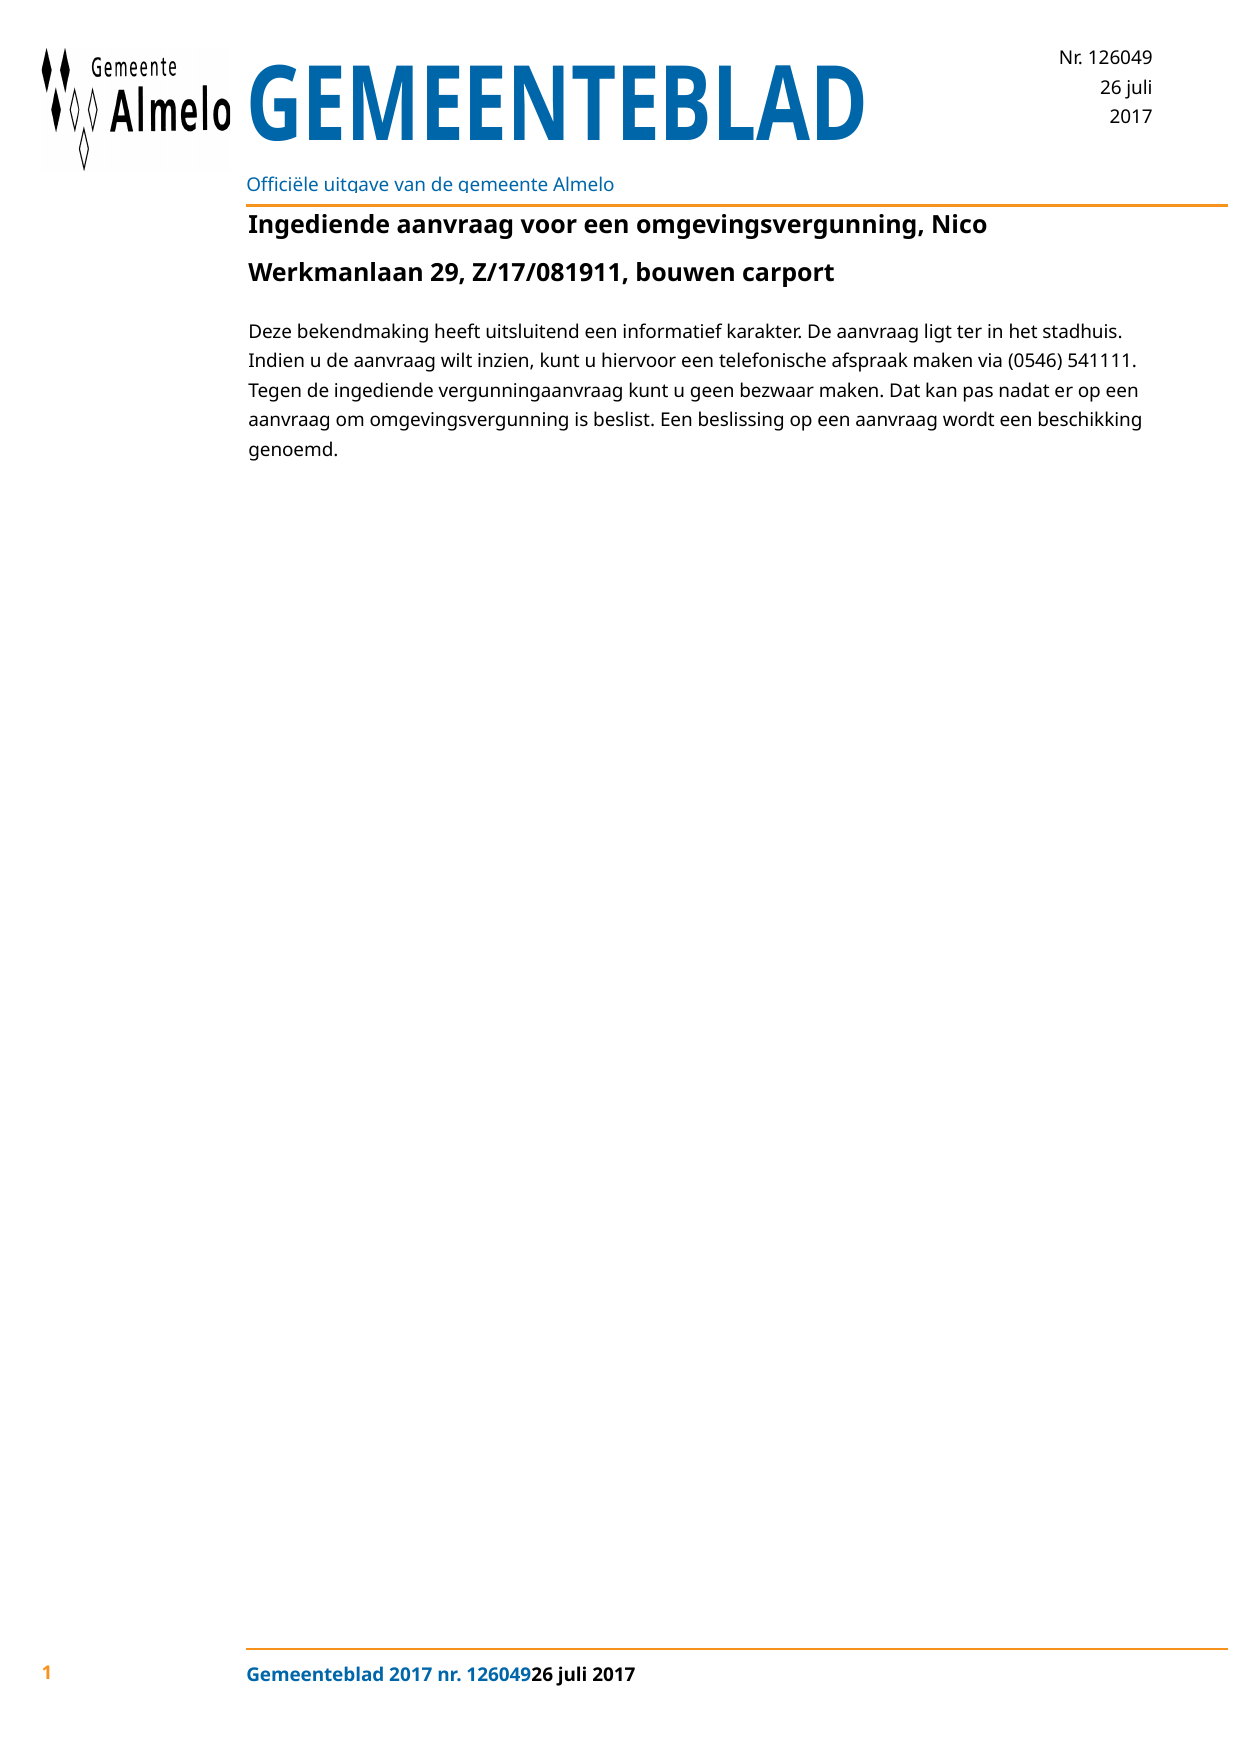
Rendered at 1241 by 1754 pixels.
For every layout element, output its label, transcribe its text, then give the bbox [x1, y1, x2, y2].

text Ingediende aanvraag voor een omgevingsvergunning, Nico Werkmanlaan 29, Z/17/081911, bouwen carport [248, 207, 1152, 288]
text Deze bekendmaking heeft uitsluitend een informatief karakter. De aanvraag ligt ter in het stadhuis. Indien u de aanvraag wilt inzien, kunt u hiervoor een telefonische afspraak maken via (0546) 541111. Tegen de ingediende vergunningaanvraag kunt u geen bezwaar maken. Dat kan pas nadat er op een aanvraag om omgevingsvergunning is beslist. Een beslissing op een aanvraag wordt een beschikking genoemd. [248, 318, 1152, 462]
picture [41, 47, 231, 172]
